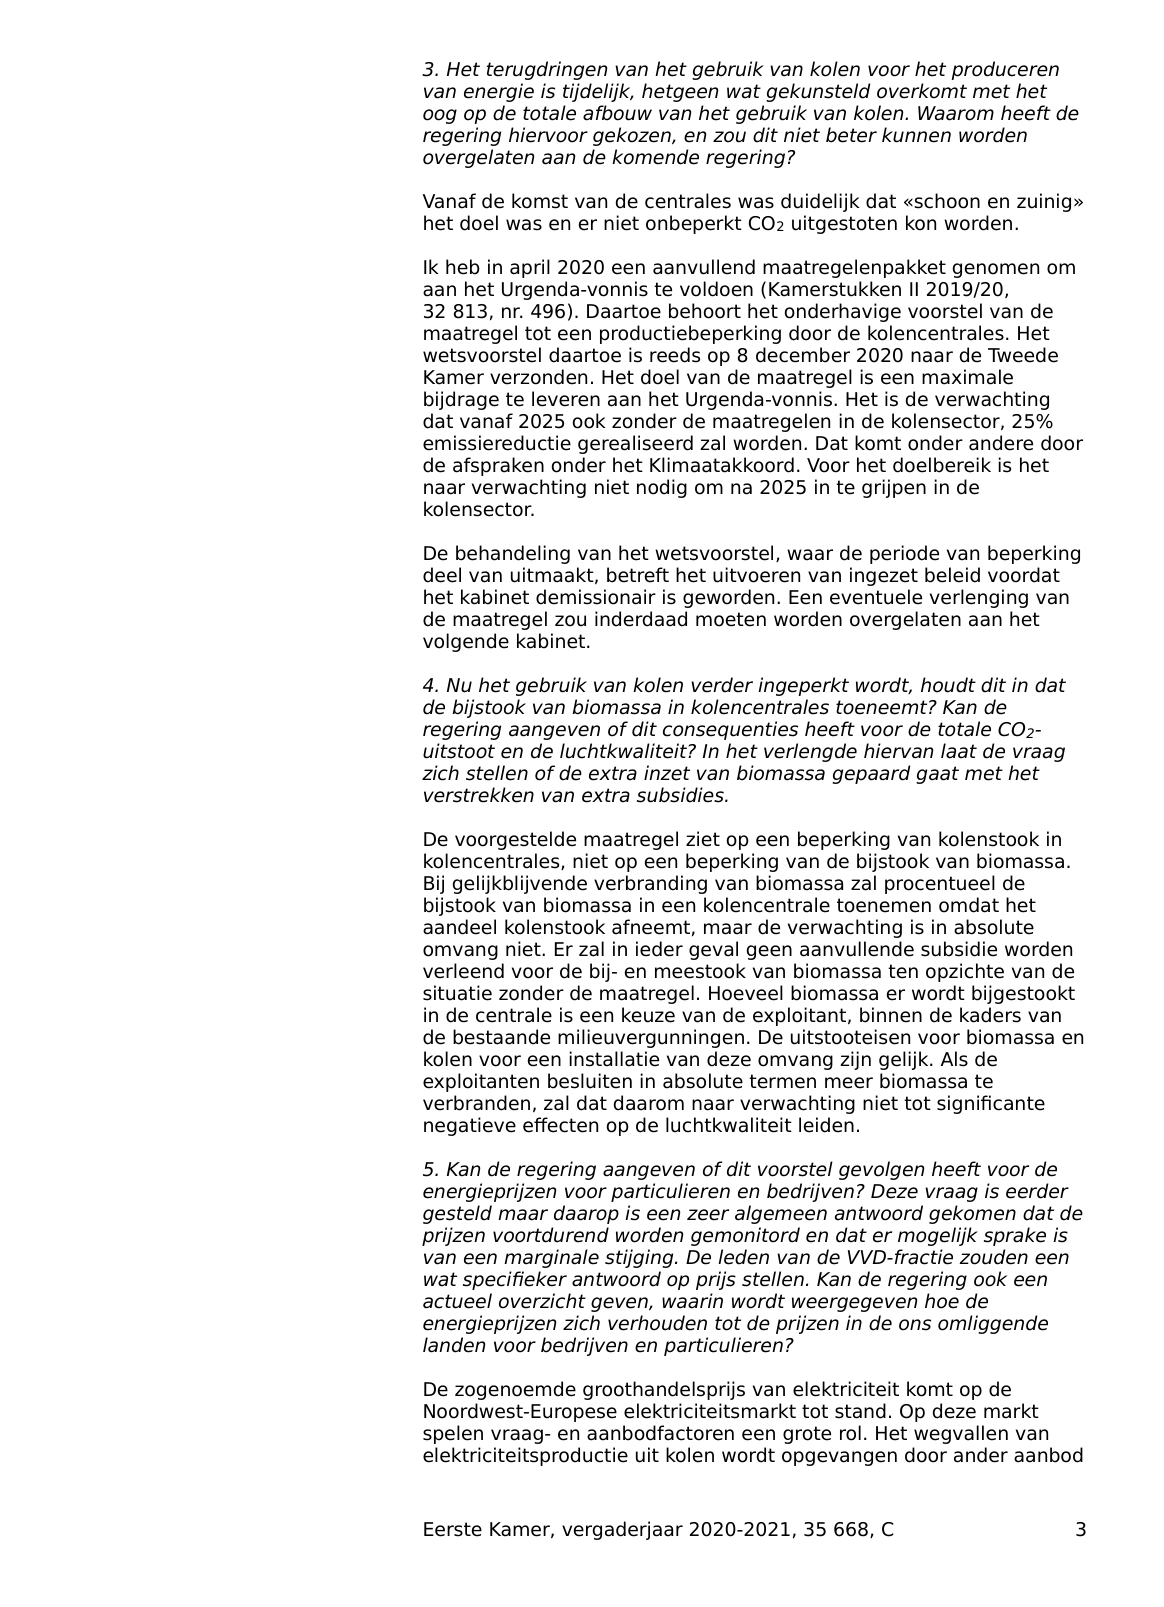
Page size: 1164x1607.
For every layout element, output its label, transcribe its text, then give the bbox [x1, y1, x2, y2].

text De behandeling van het wetsvoorstel, waar de periode van beperking deel van uitmaakt, betreft het uitvoeren van ingezet beleid voordat het kabinet demissionair is geworden. Een eventuele verlenging van de maatregel zou inderdaad moeten worden overgelaten aan het volgende kabinet. [422, 543, 1087, 653]
subtitle 3. Het terugdringen van het gebruik van kolen voor het produceren van energie is tijdelijk, hetgeen wat gekunsteld overkomt met het oog op de totale afbouw van het gebruik van kolen. Waarom heeft de regering hiervoor gekozen, en zou dit niet beter kunnen worden overgelaten aan de komende regering? [422, 59, 1087, 169]
text Vanaf de komst van de centrales was duidelijk dat «schoon en zuinig» het doel was en er niet onbeperkt CO2 uitgestoten kon worden. [422, 191, 1087, 235]
subtitle 4. Nu het gebruik van kolen verder ingeperkt wordt, houdt dit in dat de bijstook van biomassa in kolencentrales toeneemt? Kan de regering aangeven of dit consequenties heeft voor de totale CO2-uitstoot en de luchtkwaliteit? In het verlengde hiervan laat de vraag zich stellen of de extra inzet van biomassa gepaard gaat met het verstrekken van extra subsidies. [422, 675, 1087, 807]
subtitle 5. Kan de regering aangeven of dit voorstel gevolgen heeft voor de energieprijzen voor particulieren en bedrijven? Deze vraag is eerder gesteld maar daarop is een zeer algemeen antwoord gekomen dat de prijzen voortdurend worden gemonitord en dat er mogelijk sprake is van een marginale stijging. De leden van de VVD-fractie zouden een wat specifieker antwoord op prijs stellen. Kan de regering ook een actueel overzicht geven, waarin wordt weergegeven hoe de energieprijzen zich verhouden tot de prijzen in de ons omliggende landen voor bedrijven en particulieren? [422, 1159, 1087, 1357]
text De voorgestelde maatregel ziet op een beperking van kolenstook in kolencentrales, niet op een beperking van de bijstook van biomassa. Bij gelijkblijvende verbranding van biomassa zal procentueel de bijstook van biomassa in een kolencentrale toenemen omdat het aandeel kolenstook afneemt, maar de verwachting is in absolute omvang niet. Er zal in ieder geval geen aanvullende subsidie worden verleend voor de bij- en meestook van biomassa ten opzichte van de situatie zonder de maatregel. Hoeveel biomassa er wordt bijgestookt in de centrale is een keuze van de exploitant, binnen de kaders van de bestaande milieuvergunningen. De uitstooteisen voor biomassa en kolen voor een installatie van deze omvang zijn gelijk. Als de exploitanten besluiten in absolute termen meer biomassa te verbranden, zal dat daarom naar verwachting niet tot significante negatieve effecten op de luchtkwaliteit leiden. [422, 829, 1087, 1137]
text De zogenoemde groothandelsprijs van elektriciteit komt op de Noordwest-Europese elektriciteitsmarkt tot stand. Op deze markt spelen vraag- en aanbodfactoren een grote rol. Het wegvallen van elektriciteitsproductie uit kolen wordt opgevangen door ander aanbod [422, 1379, 1087, 1467]
text Ik heb in april 2020 een aanvullend maatregelenpakket genomen om aan het Urgenda-vonnis te voldoen (Kamerstukken II 2019/20, 32 813, nr. 496). Daartoe behoort het onderhavige voorstel van de maatregel tot een productiebeperking door de kolencentrales. Het wetsvoorstel daartoe is reeds op 8 december 2020 naar de Tweede Kamer verzonden. Het doel van de maatregel is een maximale bijdrage te leveren aan het Urgenda-vonnis. Het is de verwachting dat vanaf 2025 ook zonder de maatregelen in de kolensector, 25% emissiereductie gerealiseerd zal worden. Dat komt onder andere door de afspraken onder het Klimaatakkoord. Voor het doelbereik is het naar verwachting niet nodig om na 2025 in te grijpen in de kolensector. [422, 257, 1087, 521]
